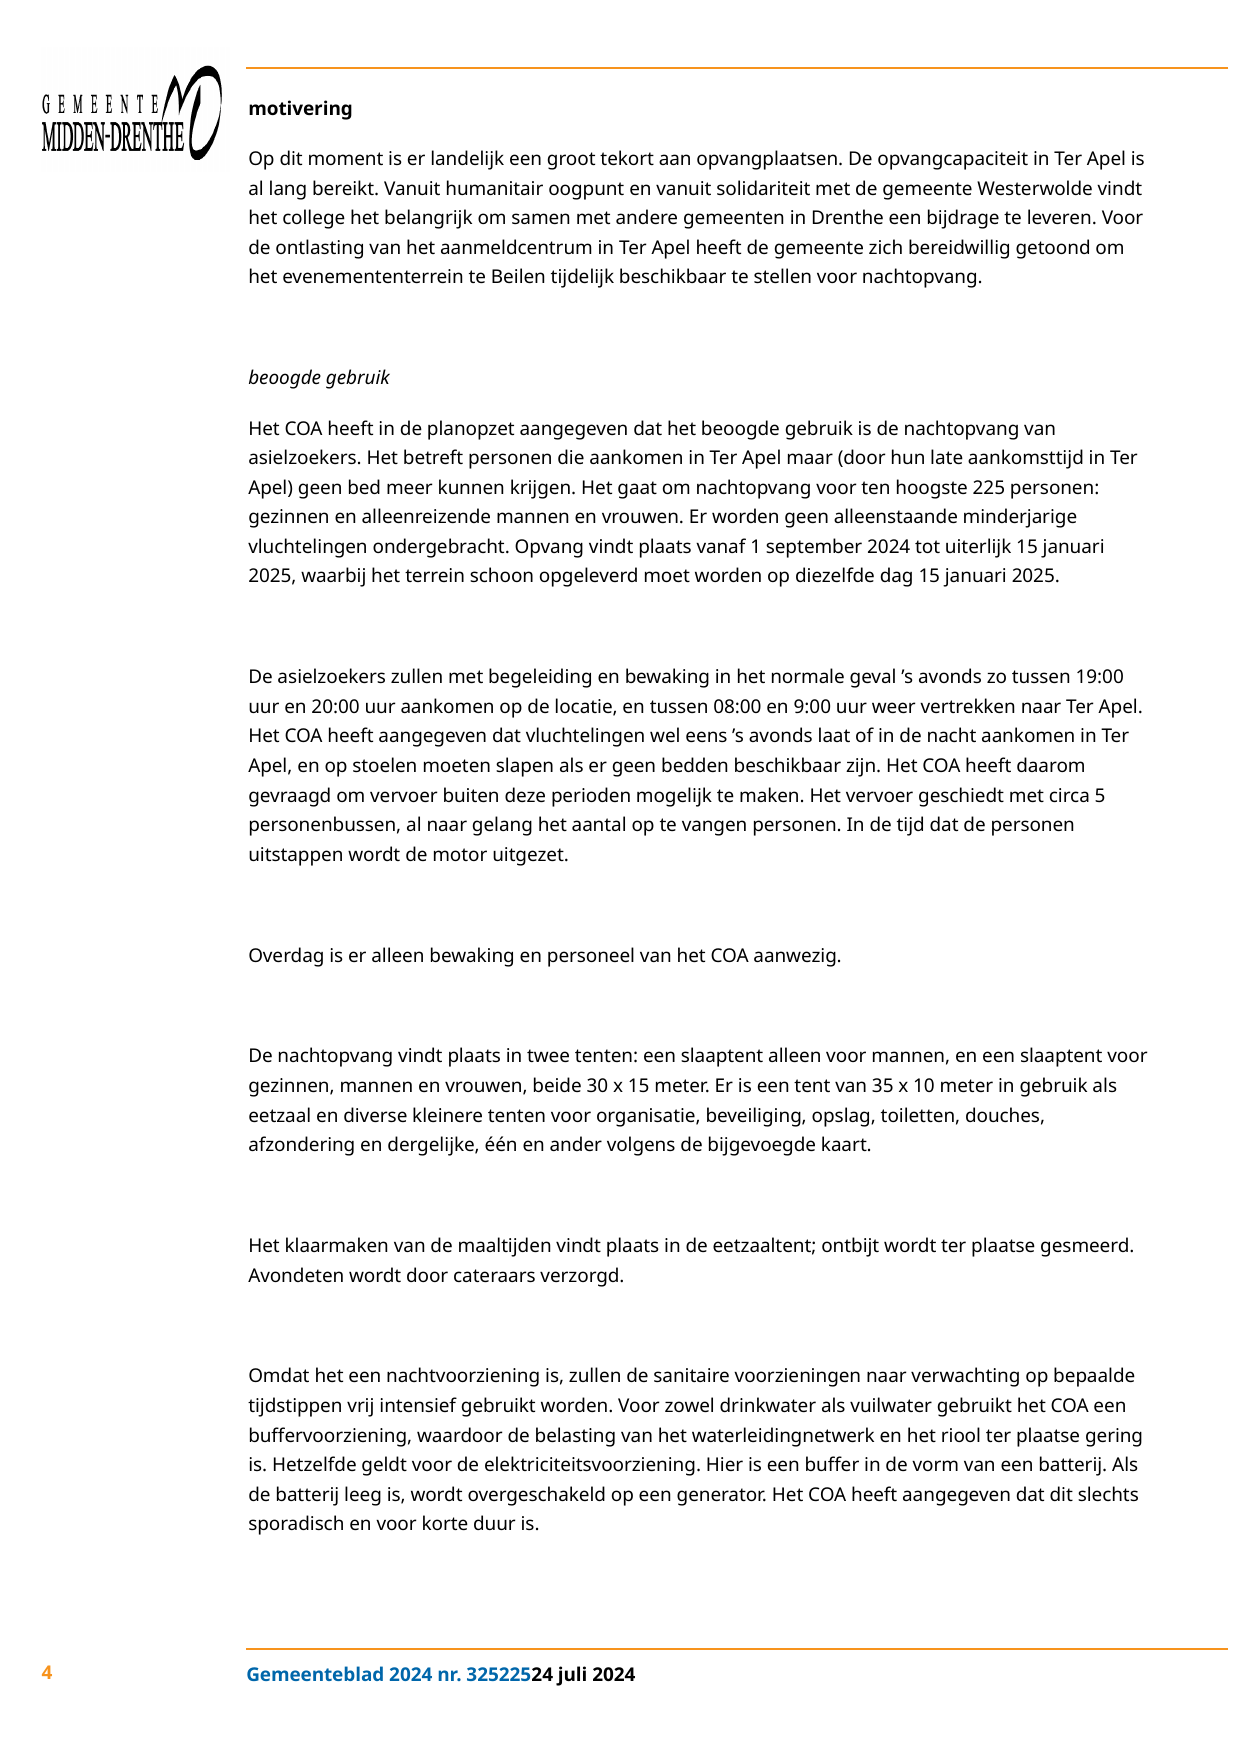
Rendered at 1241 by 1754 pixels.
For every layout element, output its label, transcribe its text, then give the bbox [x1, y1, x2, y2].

text Omdat het een nachtvoorziening is, zullen de sanitaire voorzieningen naar verwachting op bepaalde tijdstippen vrij intensief gebruikt worden. Voor zowel drinkwater als vuilwater gebruikt het COA een buffervoorziening, waardoor de belasting van het waterleidingnetwerk en het riool ter plaatse gering is. Hetzelfde geldt voor de elektriciteitsvoorziening. Hier is een buffer in de vorm van een batterij. Als de batterij leeg is, wordt overgeschakeld op een generator. Het COA heeft aangegeven dat dit slechts sporadisch en voor korte duur is. [248, 1363, 1152, 1536]
text De asielzoekers zullen met begeleiding en bewaking in het normale geval ’s avonds zo tussen 19:00 uur en 20:00 uur aankomen op de locatie, en tussen 08:00 en 9:00 uur weer vertrekken naar Ter Apel. Het COA heeft aangegeven dat vluchtelingen wel eens ’s avonds laat of in de nacht aankomen in Ter Apel, en op stoelen moeten slapen als er geen bedden beschikbaar zijn. Het COA heeft daarom gevraagd om vervoer buiten deze perioden mogelijk te maken. Het vervoer geschiedt met circa 5 personenbussen, al naar gelang het aantal op te vangen personen. In de tijd dat de personen uitstappen wordt de motor uitgezet. [248, 663, 1152, 867]
text Het COA heeft in de planopzet aangegeven dat het beoogde gebruik is de nachtopvang van asielzoekers. Het betreft personen die aankomen in Ter Apel maar (door hun late aankomsttijd in Ter Apel) geen bed meer kunnen krijgen. Het gaat om nachtopvang voor ten hoogste 225 personen: gezinnen en alleenreizende mannen en vrouwen. Er worden geen alleenstaande minderjarige vluchtelingen ondergebracht. Opvang vindt plaats vanaf 1 september 2024 tot uiterlijk 15 januari 2025, waarbij het terrein schoon opgeleverd moet worden op diezelfde dag 15 januari 2025. [248, 415, 1152, 588]
text Het klaarmaken van de maaltijden vindt plaats in de eetzaaltent; ontbijt wordt ter plaatse gesmeerd. Avondeten wordt door cateraars verzorgd. [248, 1232, 1152, 1288]
text motivering [248, 95, 1152, 121]
text beoogde gebruik [248, 364, 1152, 390]
text Overdag is er alleen bewaking en personeel van het COA aanwezig. [248, 942, 1152, 968]
picture [41, 47, 231, 172]
text De nachtopvang vindt plaats in twee tenten: een slaaptent alleen voor mannen, en een slaaptent voor gezinnen, mannen en vrouwen, beide 30 x 15 meter. Er is een tent van 35 x 10 meter in gebruik als eetzaal en diverse kleinere tenten voor organisatie, beveiliging, opslag, toiletten, douches, afzondering en dergelijke, één en ander volgens de bijgevoegde kaart. [248, 1043, 1152, 1157]
text Op dit moment is er landelijk een groot tekort aan opvangplaatsen. De opvangcapaciteit in Ter Apel is al lang bereikt. Vanuit humanitair oogpunt en vanuit solidariteit met de gemeente Westerwolde vindt het college het belangrijk om samen met andere gemeenten in Drenthe een bijdrage te leveren. Voor de ontlasting van het aanmeldcentrum in Ter Apel heeft de gemeente zich bereidwillig getoond om het evenemententerrein te Beilen tijdelijk beschikbaar te stellen voor nachtopvang. [248, 145, 1152, 289]
